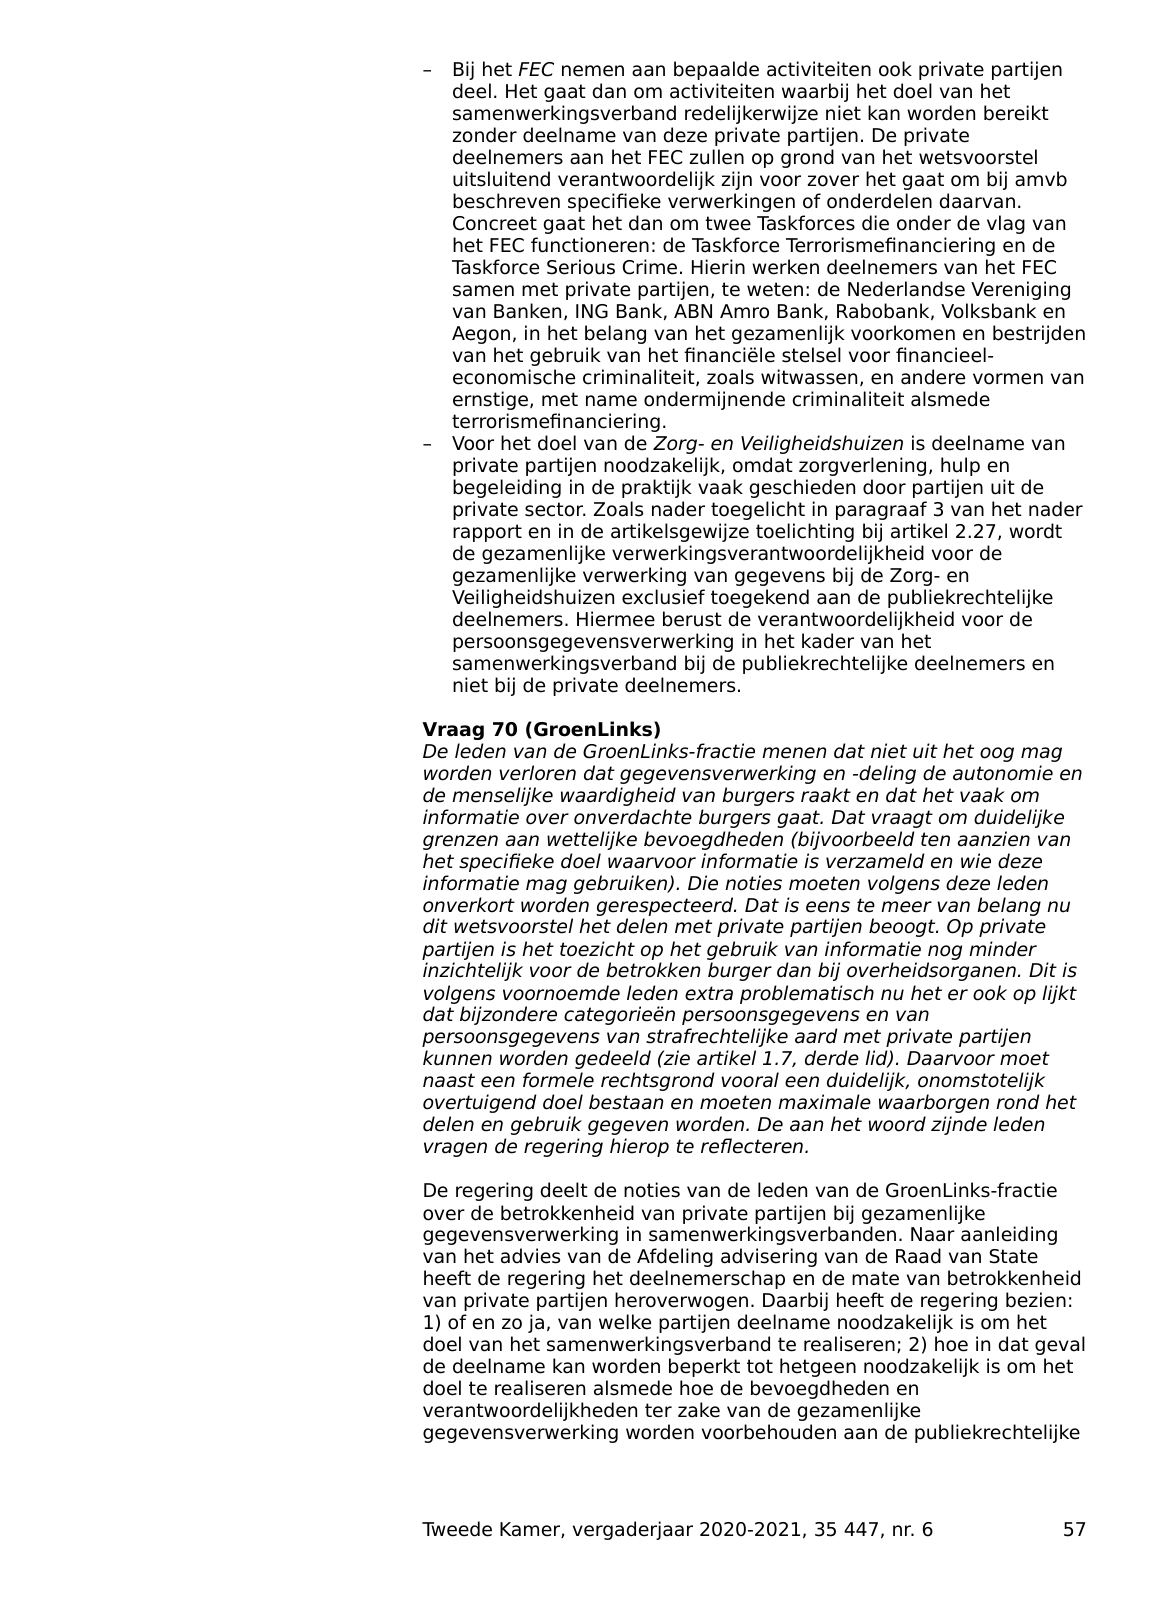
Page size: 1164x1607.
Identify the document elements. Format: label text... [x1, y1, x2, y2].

text – Voor het doel van de Zorg- en Veiligheidshuizen is deelname van private partijen noodzakelijk, omdat zorgverlening, hulp en begeleiding in de praktijk vaak geschieden door partijen uit de private sector. Zoals nader toegelicht in paragraaf 3 van het nader rapport en in de artikelsgewijze toelichting bij artikel 2.27, wordt de gezamenlijke verwerkingsverantwoordelijkheid voor de gezamenlijke verwerking van gegevens bij de Zorg- en Veiligheidshuizen exclusief toegekend aan de publiekrechtelijke deelnemers. Hiermee berust de verantwoordelijkheid voor de persoonsgegevensverwerking in het kader van het samenwerkingsverband bij de publiekrechtelijke deelnemers en niet bij de private deelnemers. [422, 433, 1087, 696]
text Vraag 70 (GroenLinks) [422, 719, 1087, 741]
text De regering deelt de noties van de leden van de GroenLinks-fractie over de betrokkenheid van private partijen bij gezamenlijke gegevensverwerking in samenwerkingsverbanden. Naar aanleiding van het advies van de Afdeling advisering van de Raad van State heeft de regering het deelnemerschap en de mate van betrokkenheid van private partijen heroverwogen. Daarbij heeft de regering bezien: 1) of en zo ja, van welke partijen deelname noodzakelijk is om het doel van het samenwerkingsverband te realiseren; 2) hoe in dat geval de deelname kan worden beperkt tot hetgeen noodzakelijk is om het doel te realiseren alsmede hoe de bevoegdheden en verantwoordelijkheden ter zake van de gezamenlijke gegevensverwerking worden voorbehouden aan de publiekrechtelijke [422, 1180, 1087, 1444]
text De leden van de GroenLinks-fractie menen dat niet uit het oog mag worden verloren dat gegevensverwerking en -deling de autonomie en de menselijke waardigheid van burgers raakt en dat het vaak om informatie over onverdachte burgers gaat. Dat vraagt om duidelijke grenzen aan wettelijke bevoegdheden (bijvoorbeeld ten aanzien van het specifieke doel waarvoor informatie is verzameld en wie deze informatie mag gebruiken). Die noties moeten volgens deze leden onverkort worden gerespecteerd. Dat is eens te meer van belang nu dit wetsvoorstel het delen met private partijen beoogt. Op private partijen is het toezicht op het gebruik van informatie nog minder inzichtelijk voor de betrokken burger dan bij overheidsorganen. Dit is volgens voornoemde leden extra problematisch nu het er ook op lijkt dat bijzondere categorieën persoonsgegevens en van persoonsgegevens van strafrechtelijke aard met private partijen kunnen worden gedeeld (zie artikel 1.7, derde lid). Daarvoor moet naast een formele rechtsgrond vooral een duidelijk, onomstotelijk overtuigend doel bestaan en moeten maximale waarborgen rond het delen en gebruik gegeven worden. De aan het woord zijnde leden vragen de regering hierop te reflecteren. [422, 741, 1087, 1158]
text – Bij het FEC nemen aan bepaalde activiteiten ook private partijen deel. Het gaat dan om activiteiten waarbij het doel van het samenwerkingsverband redelijkerwijze niet kan worden bereikt zonder deelname van deze private partijen. De private deelnemers aan het FEC zullen op grond van het wetsvoorstel uitsluitend verantwoordelijk zijn voor zover het gaat om bij amvb beschreven specifieke verwerkingen of onderdelen daarvan. Concreet gaat het dan om twee Taskforces die onder de vlag van het FEC functioneren: de Taskforce Terrorismefinanciering en de Taskforce Serious Crime. Hierin werken deelnemers van het FEC samen met private partijen, te weten: de Nederlandse Vereniging van Banken, ING Bank, ABN Amro Bank, Rabobank, Volksbank en Aegon, in het belang van het gezamenlijk voorkomen en bestrijden van het gebruik van het financiële stelsel voor financieel-economische criminaliteit, zoals witwassen, en andere vormen van ernstige, met name ondermijnende criminaliteit alsmede terrorismefinanciering. [422, 59, 1087, 433]
